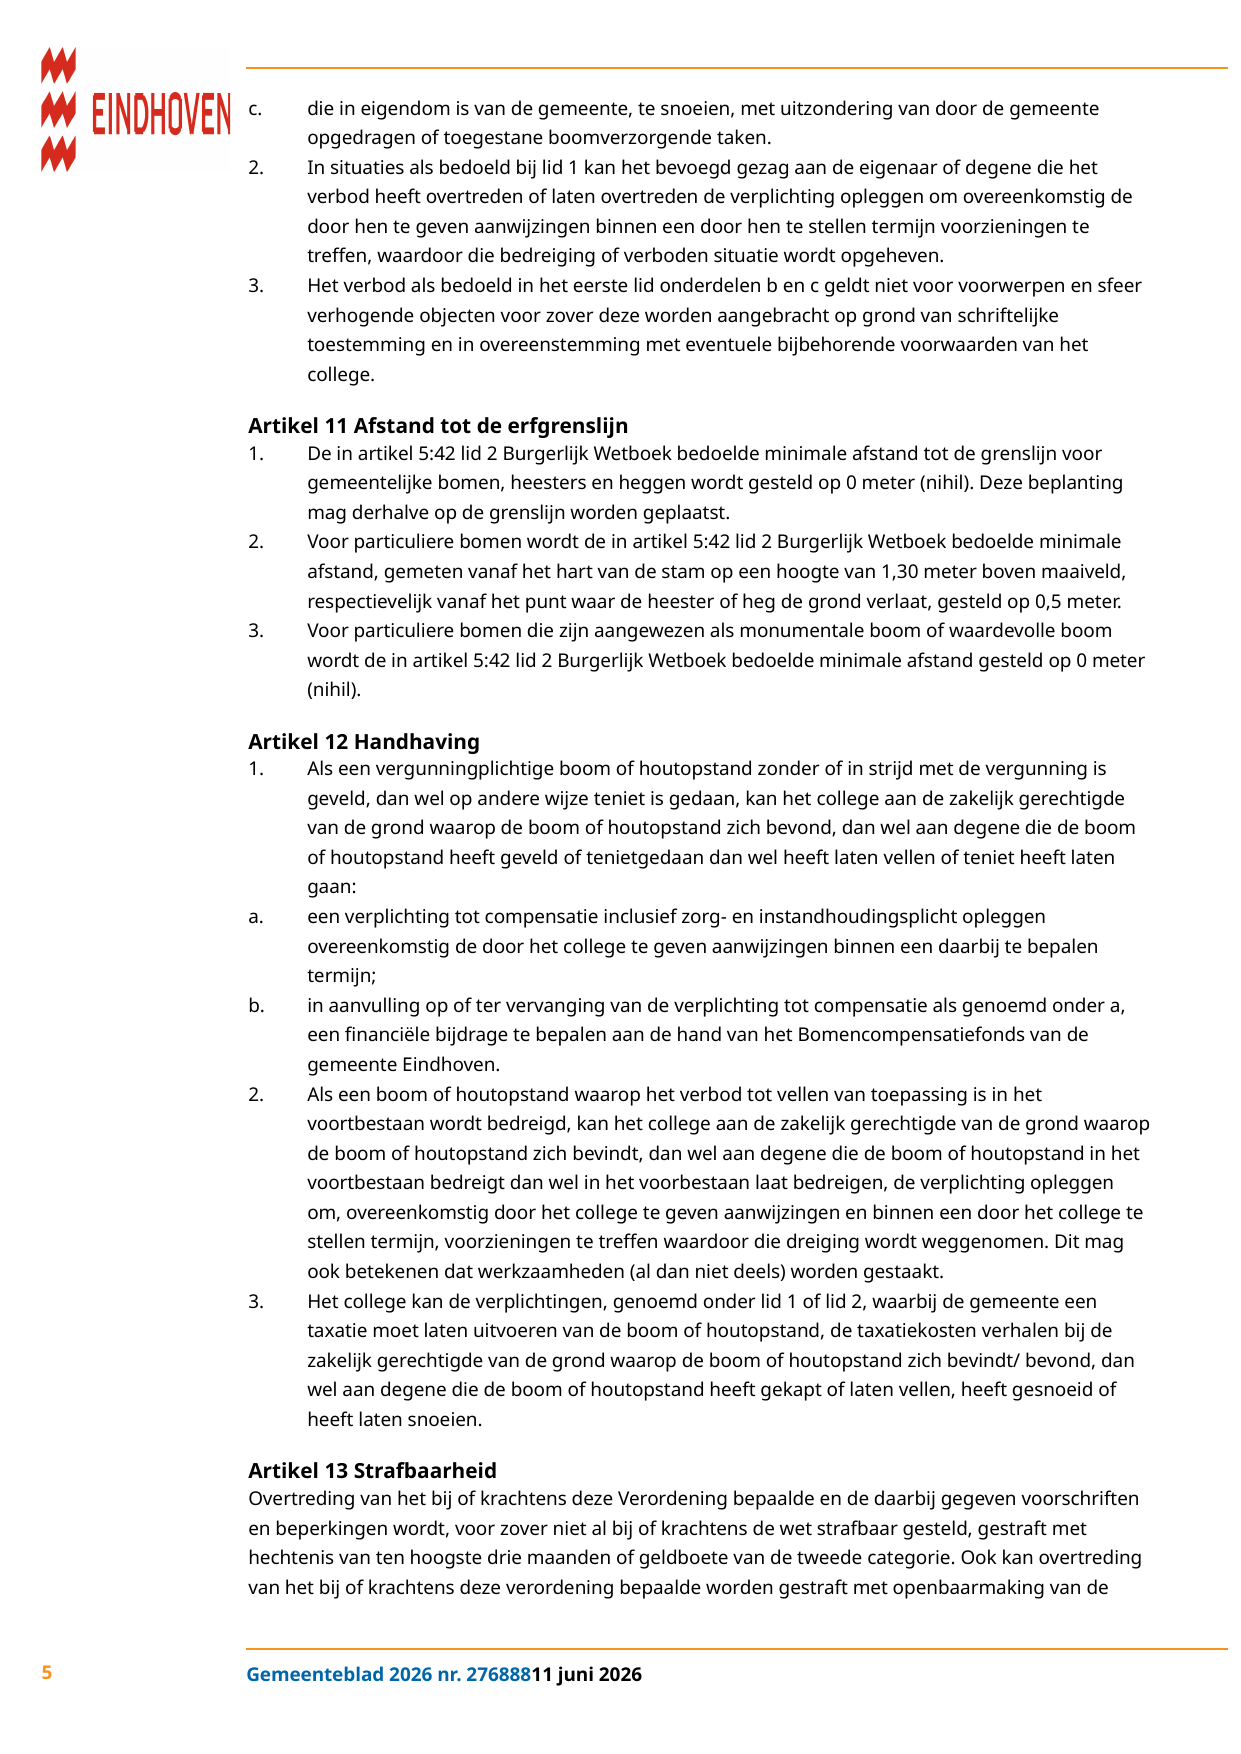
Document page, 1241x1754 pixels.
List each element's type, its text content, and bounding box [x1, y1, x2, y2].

list Als een vergunningplichtige boom of houtopstand zonder of in strijd met de vergunning is geveld, dan wel op andere wijze teniet is gedaan, kan het college aan de zakelijk gerechtigde van de grond waarop de boom of houtopstand zich bevond, dan wel aan degene die de boom of houtopstand heeft geveld of tenietgedaan dan wel heeft laten vellen of teniet heeft laten gaan: [248, 755, 1152, 899]
list Als een boom of houtopstand waarop het verbod tot vellen van toepassing is in het voortbestaan wordt bedreigd, kan het college aan de zakelijk gerechtigde van de grond waarop de boom of houtopstand zich bevindt, dan wel aan degene die de boom of houtopstand in het voortbestaan bedreigt dan wel in het voorbestaan laat bedreigen, de verplichting opleggen om, overeenkomstig door het college te geven aanwijzingen en binnen een door het college te stellen termijn, voorzieningen te treffen waardoor die dreiging wordt weggenomen. Dit mag ook betekenen dat werkzaamheden (al dan niet deels) worden gestaakt. [248, 1081, 1152, 1284]
list Het verbod als bedoeld in het eerste lid onderdelen b en c geldt niet voor voorwerpen en sfeer verhogende objecten voor zover deze worden aangebracht op grond van schriftelijke toestemming en in overeenstemming met eventuele bijbehorende voorwaarden van het college. [248, 272, 1152, 387]
list In situaties als bedoeld bij lid 1 kan het bevoegd gezag aan de eigenaar of degene die het verbod heeft overtreden of laten overtreden de verplichting opleggen om overeenkomstig de door hen te geven aanwijzingen binnen een door hen te stellen termijn voorzieningen te treffen, waardoor die bedreiging of verboden situatie wordt opgeheven. [248, 154, 1152, 268]
list Het college kan de verplichtingen, genoemd onder lid 1 of lid 2, waarbij de gemeente een taxatie moet laten uitvoeren van de boom of houtopstand, de taxatiekosten verhalen bij de zakelijk gerechtigde van de grond waarop de boom of houtopstand zich bevindt/ bevond, dan wel aan degene die de boom of houtopstand heeft gekapt of laten vellen, heeft gesnoeid of heeft laten snoeien. [248, 1288, 1152, 1432]
list een verplichting tot compensatie inclusief zorg- en instandhoudingsplicht opleggen overeenkomstig de door het college te geven aanwijzingen binnen een daarbij te bepalen termijn; [248, 903, 1152, 988]
list De in artikel 5:42 lid 2 Burgerlijk Wetboek bedoelde minimale afstand tot de grenslijn voor gemeentelijke bomen, heesters en heggen wordt gesteld op 0 meter (nihil). Deze beplanting mag derhalve op de grenslijn worden geplaatst. [248, 440, 1152, 525]
list Voor particuliere bomen die zijn aangewezen als monumentale boom of waardevolle boom wordt de in artikel 5:42 lid 2 Burgerlijk Wetboek bedoelde minimale afstand gesteld op 0 meter (nihil). [248, 617, 1152, 702]
list Voor particuliere bomen wordt de in artikel 5:42 lid 2 Burgerlijk Wetboek bedoelde minimale afstand, gemeten vanaf het hart van de stam op een hoogte van 1,30 meter boven maaiveld, respectievelijk vanaf het punt waar de heester of heg de grond verlaat, gesteld op 0,5 meter. [248, 529, 1152, 613]
text Artikel 13 Strafbaarheid [248, 1457, 1152, 1485]
list in aanvulling op of ter vervanging van de verplichting tot compensatie als genoemd onder a, een financiële bijdrage te bepalen aan de hand van het Bomencompensatiefonds van de gemeente Eindhoven. [248, 992, 1152, 1077]
list die in eigendom is van de gemeente, te snoeien, met uitzondering van door de gemeente opgedragen of toegestane boomverzorgende taken. [248, 95, 1152, 150]
text Artikel 11 Afstand tot de erfgrenslijn [248, 411, 1152, 440]
picture [41, 47, 231, 172]
text Artikel 12 Handhaving [248, 727, 1152, 755]
text Overtreding van het bij of krachtens deze Verordening bepaalde en de daarbij gegeven voorschriften en beperkingen wordt, voor zover niet al bij of krachtens de wet strafbaar gesteld, gestraft met hechtenis van ten hoogste drie maanden of geldboete van de tweede categorie. Ook kan overtreding van het bij of krachtens deze verordening bepaalde worden gestraft met openbaarmaking van de [248, 1485, 1152, 1599]
